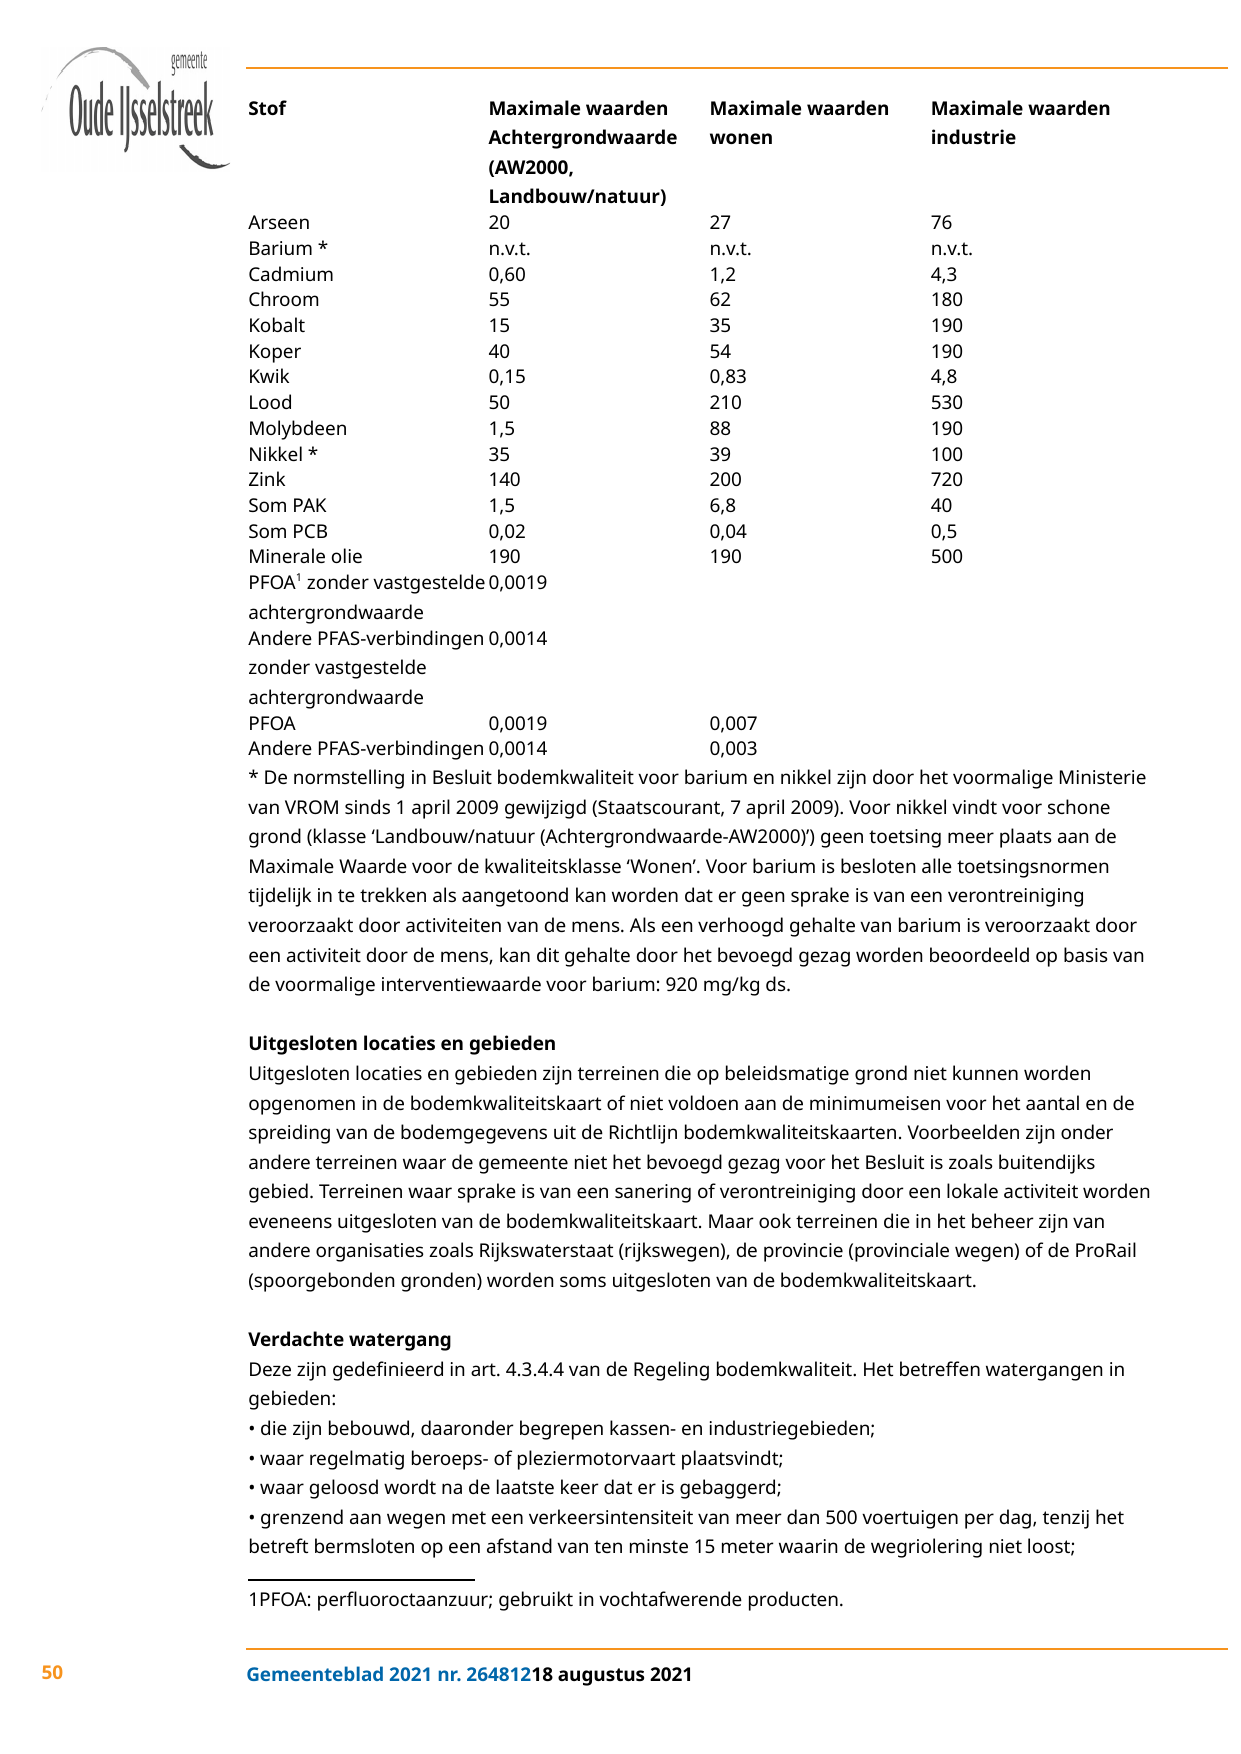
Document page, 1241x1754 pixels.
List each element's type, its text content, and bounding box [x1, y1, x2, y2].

table_cell 0,02 [488, 518, 709, 544]
table_cell PFOA [248, 710, 488, 735]
table_cell 50 [488, 389, 709, 415]
table_cell 0,15 [488, 364, 709, 389]
table_header Maximale waarden industrie [931, 95, 1152, 209]
table_cell 0,003 [709, 735, 1152, 761]
table_cell n.v.t. [709, 235, 931, 261]
table_cell 500 [931, 544, 1152, 569]
table_cell 720 [931, 467, 1152, 492]
table_cell 55 [488, 286, 709, 312]
table_cell 35 [709, 312, 931, 338]
table_cell 0,007 [709, 710, 1152, 735]
table_cell Chroom [248, 286, 488, 312]
table_cell 4,8 [931, 364, 1152, 389]
table_cell Andere PFAS-verbindingen zonder vastgestelde achtergrondwaarde [248, 625, 488, 710]
table_cell 4,3 [931, 261, 1152, 286]
table_cell Minerale olie [248, 544, 488, 569]
table_cell Andere PFAS-verbindingen [248, 735, 488, 761]
table_cell 210 [709, 389, 931, 415]
table_cell 1,5 [488, 415, 709, 441]
table_cell 54 [709, 338, 931, 364]
text Uitgesloten locaties en gebieden zijn terreinen die op beleidsmatige grond niet kunnen worden opgenomen in de bodemkwaliteitskaart of niet voldoen aan de minimumeisen voor het aantal en de spreiding van de bodemgegevens uit de Richtlijn bodemkwaliteitskaarten. Voorbeelden zijn onder andere terreinen waar de gemeente niet het bevoegd gezag voor het Besluit is zoals buitendijks gebied. Terreinen waar sprake is van een sanering of verontreiniging door een lokale activiteit worden eveneens uitgesloten van de bodemkwaliteitskaart. Maar ook terreinen die in het beheer zijn van andere organisaties zoals Rijkswaterstaat (rijkswegen), de provincie (provinciale wegen) of de ProRail (spoorgebonden gronden) worden soms uitgesloten van de bodemkwaliteitskaart. [248, 1060, 1152, 1293]
table_cell 0,0019 [488, 570, 1152, 625]
table_cell 0,0019 [488, 710, 709, 735]
table_header Maximale waarden wonen [709, 95, 931, 209]
table_cell 200 [709, 467, 931, 492]
table_cell Som PAK [248, 492, 488, 518]
table_cell 88 [709, 415, 931, 441]
table_cell 190 [931, 338, 1152, 364]
table_cell Zink [248, 467, 488, 492]
table_cell 530 [931, 389, 1152, 415]
table_cell Cadmium [248, 261, 488, 286]
table_cell 1,5 [488, 492, 709, 518]
table_cell 20 [488, 209, 709, 235]
text * De normstelling in Besluit bodemkwaliteit voor barium en nikkel zijn door het voormalige Ministerie van VROM sinds 1 april 2009 gewijzigd (Staatscourant, 7 april 2009). Voor nikkel vindt voor schone grond (klasse ‘Landbouw/natuur (Achtergrondwaarde-AW2000)’) geen toetsing meer plaats aan de Maximale Waarde voor de kwaliteitsklasse ‘Wonen’. Voor barium is besloten alle toetsingsnormen tijdelijk in te trekken als aangetoond kan worden dat er geen sprake is van een verontreiniging veroorzaakt door activiteiten van de mens. Als een verhoogd gehalte van barium is veroorzaakt door een activiteit door de mens, kan dit gehalte door het bevoegd gezag worden beoordeeld op basis van de voormalige interventiewaarde voor barium: 920 mg/kg ds. [248, 764, 1152, 997]
table_cell n.v.t. [931, 235, 1152, 261]
table_cell 0,04 [709, 518, 931, 544]
table_cell Lood [248, 389, 488, 415]
table_cell Koper [248, 338, 488, 364]
text Deze zijn gedefinieerd in art. 4.3.4.4 van de Regeling bodemkwaliteit. Het betreffen watergangen in gebieden: [248, 1356, 1152, 1411]
table_cell 6,8 [709, 492, 931, 518]
table_cell Kwik [248, 364, 488, 389]
table_cell 190 [488, 544, 709, 569]
table_cell Som PCB [248, 518, 488, 544]
table_cell 15 [488, 312, 709, 338]
table_cell Barium * [248, 235, 488, 261]
text Uitgesloten locaties en gebieden [248, 1031, 1152, 1056]
table_cell 39 [709, 441, 931, 467]
table_cell 190 [931, 415, 1152, 441]
table_cell n.v.t. [488, 235, 709, 261]
table_cell 0,5 [931, 518, 1152, 544]
table_cell 140 [488, 467, 709, 492]
picture [41, 47, 231, 172]
text Verdachte watergang [248, 1326, 1152, 1352]
text • grenzend aan wegen met een verkeersintensiteit van meer dan 500 voertuigen per dag, tenzij het betreft bermsloten op een afstand van ten minste 15 meter waarin de wegriolering niet loost; [248, 1504, 1152, 1559]
table_cell 0,83 [709, 364, 931, 389]
table_header Maximale waarden Achtergrondwaarde (AW2000, Landbouw/natuur) [488, 95, 709, 209]
table_cell 190 [709, 544, 931, 569]
table_cell 40 [488, 338, 709, 364]
table_cell 1,2 [709, 261, 931, 286]
table_cell 27 [709, 209, 931, 235]
table_cell 0,0014 [488, 735, 709, 761]
table_cell 62 [709, 286, 931, 312]
table_cell Kobalt [248, 312, 488, 338]
text • die zijn bebouwd, daaronder begrepen kassen- en industriegebieden; [248, 1415, 1152, 1441]
table_cell 35 [488, 441, 709, 467]
table_cell Nikkel * [248, 441, 488, 467]
table_cell 180 [931, 286, 1152, 312]
table_cell PFOA zonder vastgestelde achtergrondwaarde [248, 570, 488, 625]
table_cell 0,60 [488, 261, 709, 286]
table_cell 100 [931, 441, 1152, 467]
table_cell Arseen [248, 209, 488, 235]
table_header Stof [248, 95, 488, 209]
table_cell 76 [931, 209, 1152, 235]
table_cell 190 [931, 312, 1152, 338]
table_cell 40 [931, 492, 1152, 518]
table_cell 0,0014 [488, 625, 1152, 710]
text • waar geloosd wordt na de laatste keer dat er is gebaggerd; [248, 1474, 1152, 1500]
table_cell Molybdeen [248, 415, 488, 441]
text • waar regelmatig beroeps- of pleziermotorvaart plaatsvindt; [248, 1445, 1152, 1471]
